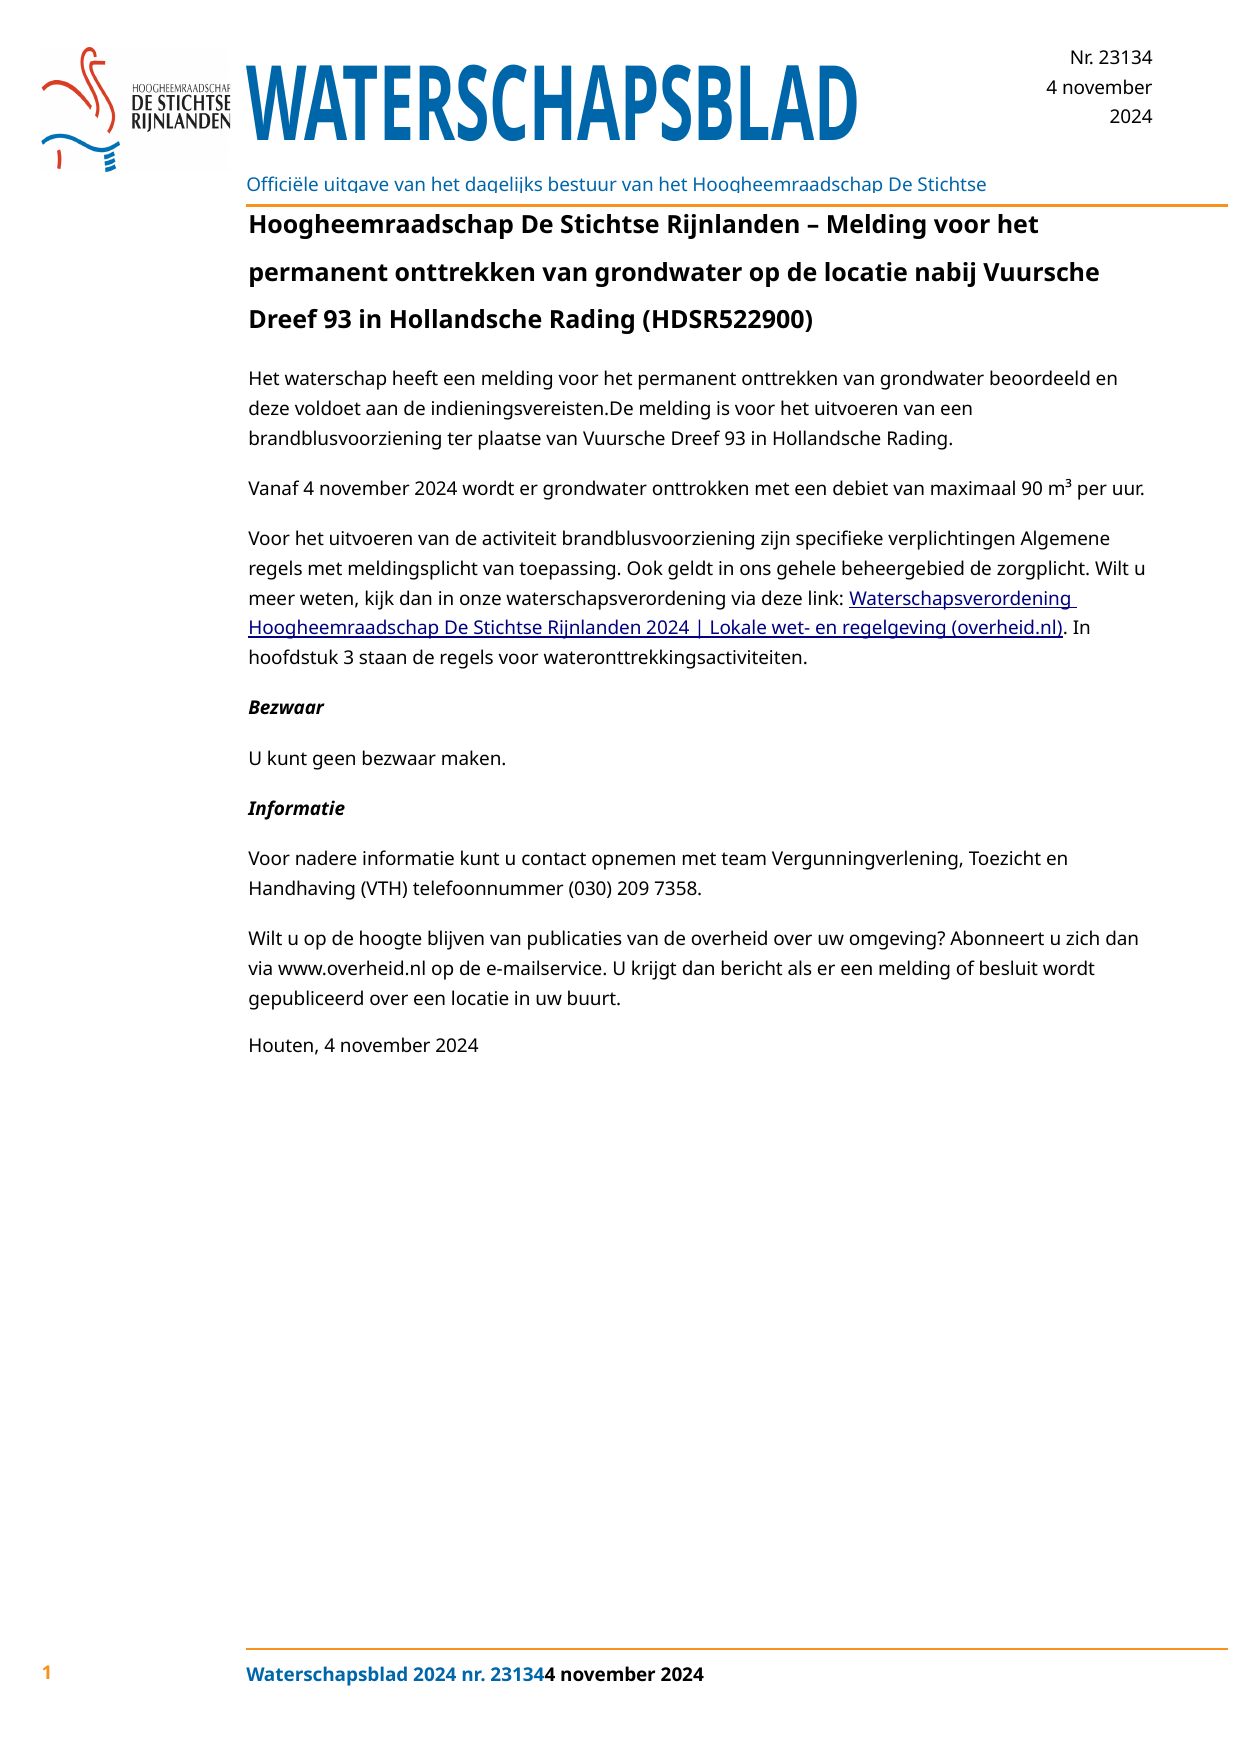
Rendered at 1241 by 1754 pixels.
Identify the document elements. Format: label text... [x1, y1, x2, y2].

picture [41, 47, 231, 172]
text Bezwaar [248, 694, 1152, 720]
text Voor nadere informatie kunt u contact opnemen met team Vergunningverlening, Toezicht en Handhaving (VTH) telefoonnummer (030) 209 7358. [248, 846, 1152, 901]
text Wilt u op de hoogte blijven van publicaties van de overheid over uw omgeving? Abonneert u zich dan via www.overheid.nl op de e-mailservice. U krijgt dan bericht als er een melding of besluit wordt gepubliceerd over een locatie in uw buurt. [248, 926, 1152, 1010]
text Voor het uitvoeren van de activiteit brandblusvoorziening zijn specifieke verplichtingen Algemene regels met meldingsplicht van toepassing. Ook geldt in ons gehele beheergebied de zorgplicht. Wilt u meer weten, kijk dan in onze waterschapsverordening via deze link: Waterschapsverordening Hoogheemraadschap De Stichtse Rijnlanden 2024 | Lokale wet- en regelgeving (overheid.nl). In hoofdstuk 3 staan de regels voor wateronttrekkingsactiviteiten. [248, 526, 1152, 669]
text Hoogheemraadschap De Stichtse Rijnlanden – Melding voor het permanent onttrekken van grondwater op de locatie nabij Vuursche Dreef 93 in Hollandsche Rading (HDSR522900) [248, 207, 1152, 336]
text U kunt geen bezwaar maken. [248, 745, 1152, 770]
text Informatie [248, 795, 1152, 821]
text Houten, 4 november 2024 [248, 1032, 1152, 1058]
text Het waterschap heeft een melding voor het permanent onttrekken van grondwater beoordeeld en deze voldoet aan de indieningsvereisten.De melding is voor het uitvoeren van een brandblusvoorziening ter plaatse van Vuursche Dreef 93 in Hollandsche Rading. [248, 366, 1152, 450]
text Vanaf 4 november 2024 wordt er grondwater onttrokken met een debiet van maximaal 90 m³ per uur. [248, 475, 1152, 501]
